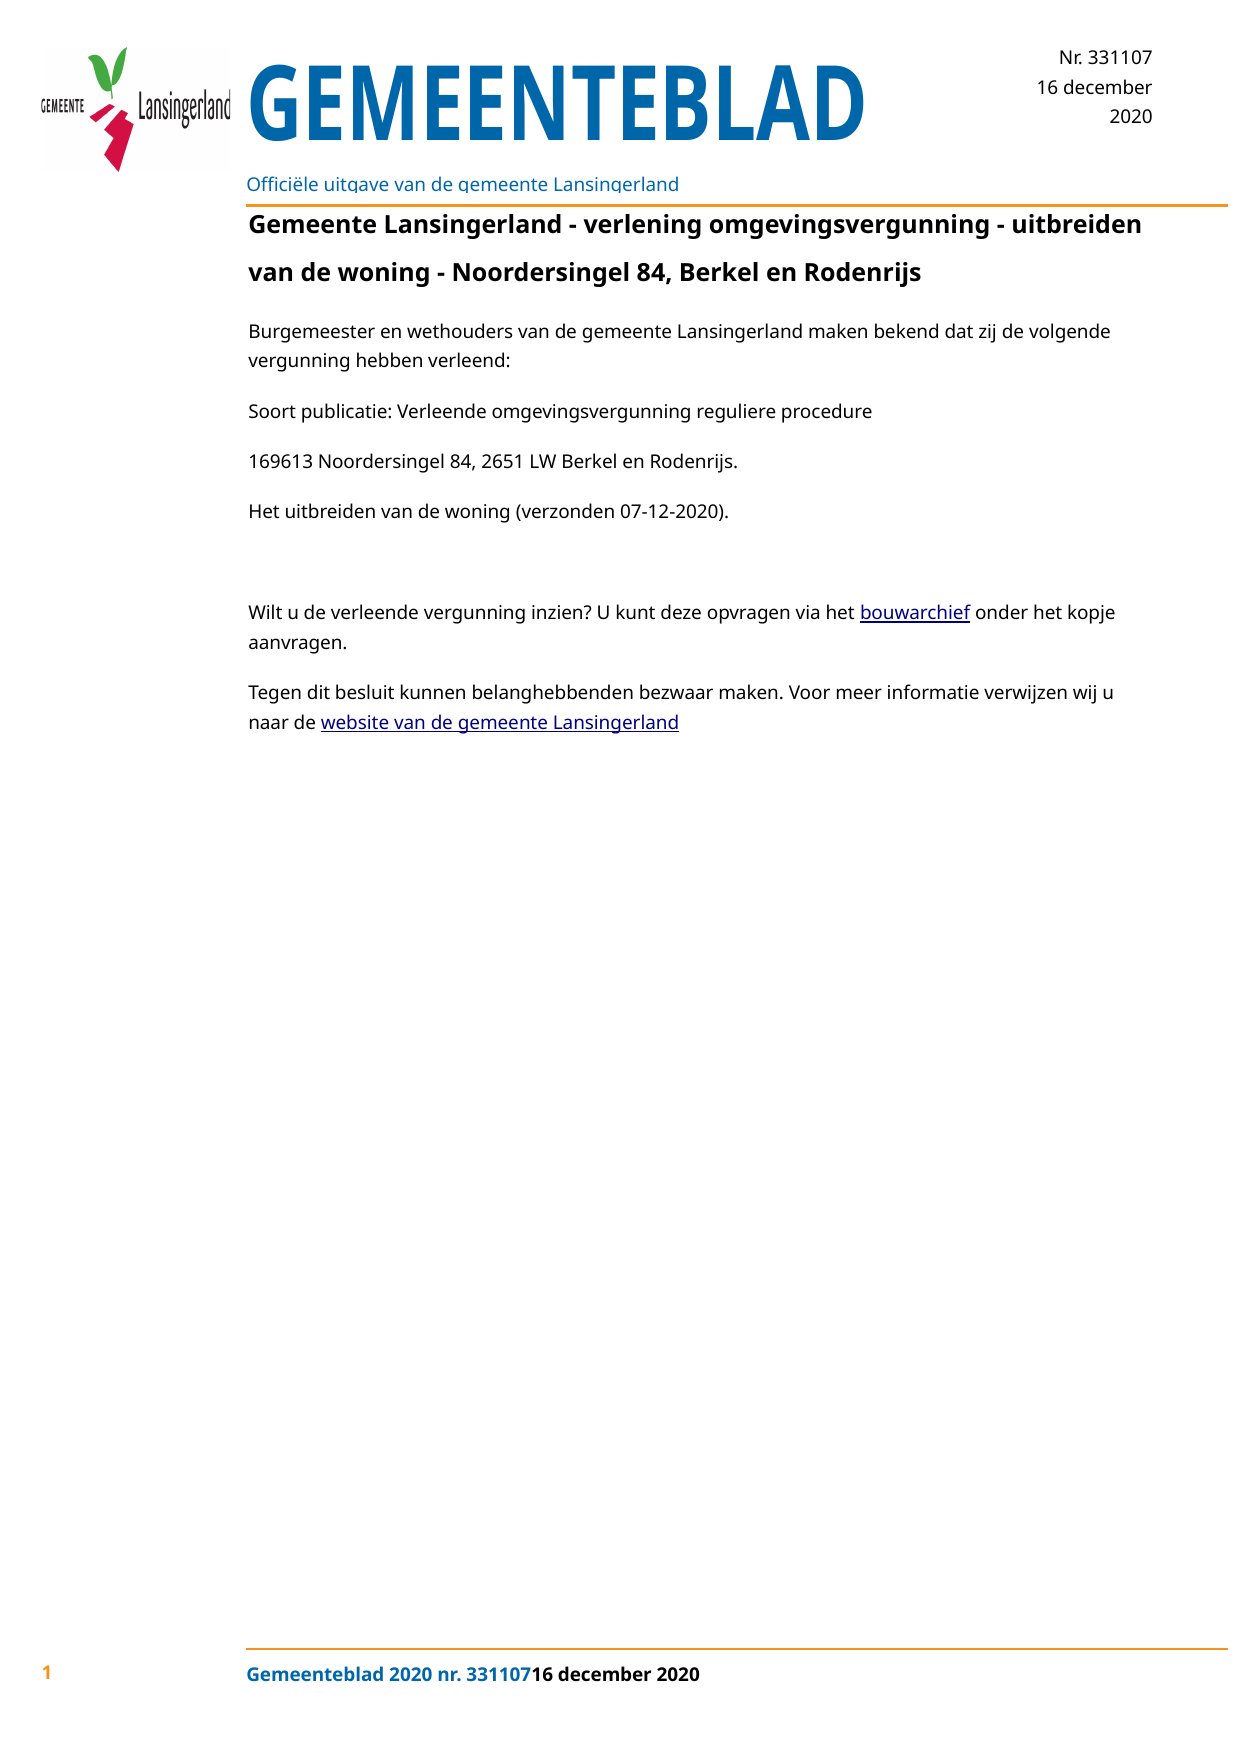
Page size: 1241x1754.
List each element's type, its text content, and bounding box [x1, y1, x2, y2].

text Het uitbreiden van de woning (verzonden 07-12-2020). [248, 499, 1152, 524]
text Tegen dit besluit kunnen belanghebbenden bezwaar maken. Voor meer informatie verwijzen wij u naar de website van de gemeente Lansingerland [248, 679, 1152, 735]
text Wilt u de verleende vergunning inzien? U kunt deze opvragen via het bouwarchief onder het kopje aanvragen. [248, 599, 1152, 655]
text Burgemeester en wethouders van de gemeente Lansingerland maken bekend dat zij de volgende vergunning hebben verleend: [248, 318, 1152, 373]
picture [41, 47, 231, 172]
text Gemeente Lansingerland - verlening omgevingsvergunning - uitbreiden van de woning - Noordersingel 84, Berkel en Rodenrijs [248, 207, 1152, 288]
text Soort publicatie: Verleende omgevingsvergunning reguliere procedure [248, 398, 1152, 424]
text 169613 Noordersingel 84, 2651 LW Berkel en Rodenrijs. [248, 448, 1152, 474]
